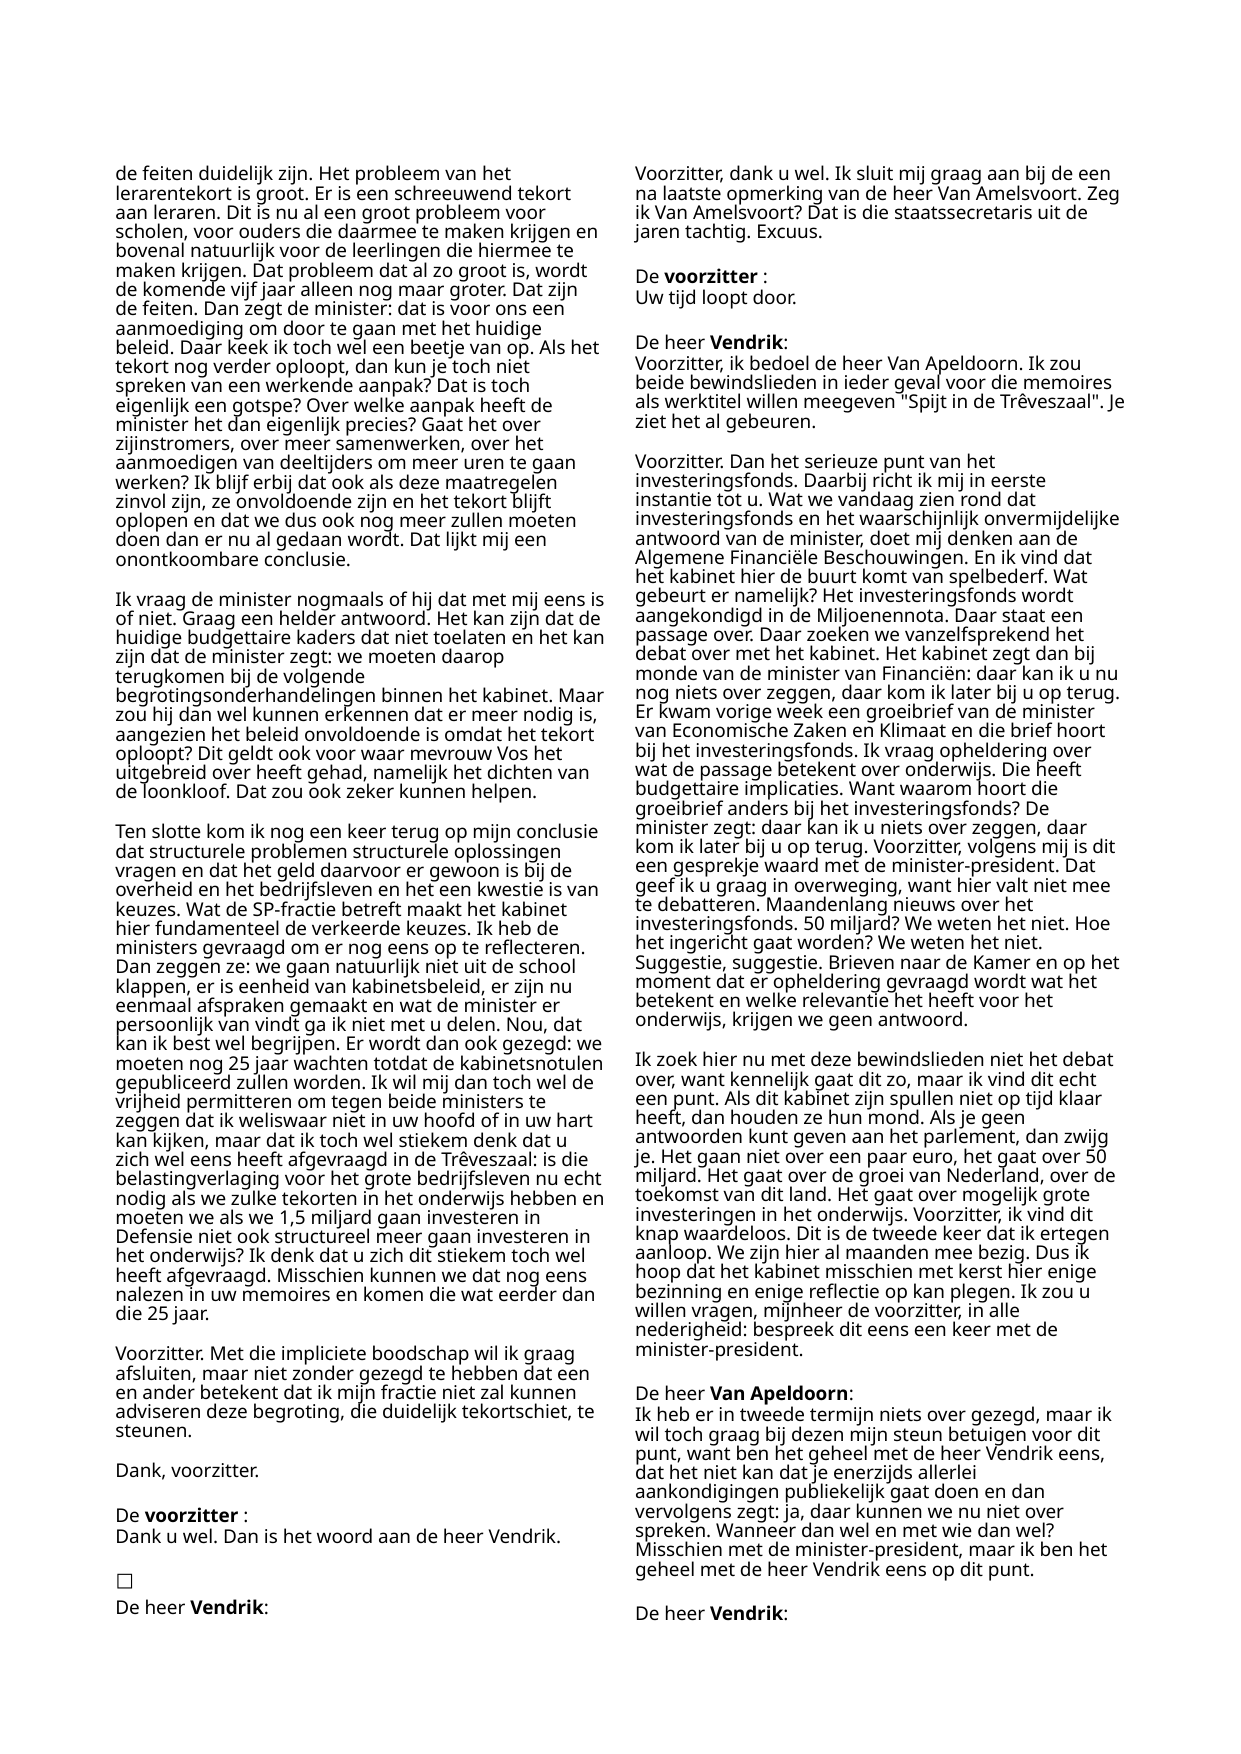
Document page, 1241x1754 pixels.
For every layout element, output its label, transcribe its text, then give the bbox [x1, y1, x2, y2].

text Ik vraag de minister nogmaals of hij dat met mij eens is of niet. Graag een helder antwoord. Het kan zijn dat de huidige budgettaire kaders dat niet toelaten en het kan zijn dat de minister zegt: we moeten daarop terugkomen bij de volgende begrotingsonderhandelingen binnen het kabinet. Maar zou hij dan wel kunnen erkennen dat er meer nodig is, aangezien het beleid onvoldoende is omdat het tekort oploopt? Dit geldt ook voor waar mevrouw Vos het uitgebreid over heeft gehad, namelijk het dichten van de loonkloof. Dat zou ook zeker kunnen helpen. [115, 591, 605, 803]
text Dank u wel. Dan is het woord aan de heer Vendrik. [115, 1528, 605, 1547]
text de feiten duidelijk zijn. Het probleem van het lerarentekort is groot. Er is een schreeuwend tekort aan leraren. Dit is nu al een groot probleem voor scholen, voor ouders die daarmee te maken krijgen en bovenal natuurlijk voor de leerlingen die hiermee te maken krijgen. Dat probleem dat al zo groot is, wordt de komende vijf jaar alleen nog maar groter. Dat zijn de feiten. Dan zegt de minister: dat is voor ons een aanmoediging om door te gaan met het huidige beleid. Daar keek ik toch wel een beetje van op. Als het tekort nog verder oploopt, dan kun je toch niet spreken van een werkende aanpak? Dat is toch eigenlijk een gotspe? Over welke aanpak heeft de minister het dan eigenlijk precies? Gaat het over zijinstromers, over meer samenwerken, over het aanmoedigen van deeltijders om meer uren te gaan werken? Ik blijf erbij dat ook als deze maatregelen zinvol zijn, ze onvoldoende zijn en het tekort blijft oplopen en dat we dus ook nog meer zullen moeten doen dan er nu al gedaan wordt. Dat lijkt mij een onontkoombare conclusie. [115, 165, 605, 570]
text Voorzitter. Met die impliciete boodschap wil ik graag afsluiten, maar niet zonder gezegd te hebben dat een en ander betekent dat ik mijn fractie niet zal kunnen adviseren deze begroting, die duidelijk tekortschiet, te steunen. [115, 1345, 605, 1442]
text Ik zoek hier nu met deze bewindslieden niet het debat over, want kennelijk gaat dit zo, maar ik vind dit echt een punt. Als dit kabinet zijn spullen niet op tijd klaar heeft, dan houden ze hun mond. Als je geen antwoorden kunt geven aan het parlement, dan zwijg je. Het gaan niet over een paar euro, het gaat over 50 miljard. Het gaat over de groei van Nederland, over de toekomst van dit land. Het gaat over mogelijk grote investeringen in het onderwijs. Voorzitter, ik vind dit knap waardeloos. Dit is de tweede keer dat ik ertegen aanloop. We zijn hier al maanden mee bezig. Dus ik hoop dat het kabinet misschien met kerst hier enige bezinning en enige reflectie op kan plegen. Ik zou u willen vragen, mijnheer de voorzitter, in alle nederigheid: bespreek dit eens een keer met de minister-president. [635, 1051, 1125, 1360]
text De voorzitter : [635, 263, 1125, 289]
text De heer Vendrik: [115, 1594, 605, 1620]
text De heer Vendrik: [635, 1601, 1125, 1626]
text Ten slotte kom ik nog een keer terug op mijn conclusie dat structurele problemen structurele oplossingen vragen en dat het geld daarvoor er gewoon is bij de overheid en het bedrijfsleven en het een kwestie is van keuzes. Wat de SP-fractie betreft maakt het kabinet hier fundamenteel de verkeerde keuzes. Ik heb de ministers gevraagd om er nog eens op te reflecteren. Dan zeggen ze: we gaan natuurlijk niet uit de school klappen, er is eenheid van kabinetsbeleid, er zijn nu eenmaal afspraken gemaakt en wat de minister er persoonlijk van vindt ga ik niet met u delen. Nou, dat kan ik best wel begrijpen. Er wordt dan ook gezegd: we moeten nog 25 jaar wachten totdat de kabinetsnotulen gepubliceerd zullen worden. Ik wil mij dan toch wel de vrijheid permitteren om tegen beide ministers te zeggen dat ik weliswaar niet in uw hoofd of in uw hart kan kijken, maar dat ik toch wel stiekem denk dat u zich wel eens heeft afgevraagd in de Trêveszaal: is die belastingverlaging voor het grote bedrijfsleven nu echt nodig als we zulke tekorten in het onderwijs hebben en moeten we als we 1,5 miljard gaan investeren in Defensie niet ook structureel meer gaan investeren in het onderwijs? Ik denk dat u zich dit stiekem toch wel heeft afgevraagd. Misschien kunnen we dat nog eens nalezen in uw memoires en komen die wat eerder dan die 25 jaar. [115, 823, 605, 1324]
text Ik heb er in tweede termijn niets over gezegd, maar ik wil toch graag bij dezen mijn steun betuigen voor dit punt, want ben het geheel met de heer Vendrik eens, dat het niet kan dat je enerzijds allerlei aankondigingen publiekelijk gaat doen en dan vervolgens zegt: ja, daar kunnen we nu niet over spreken. Wanneer dan wel en met wie dan wel? Misschien met de minister-president, maar ik ben het geheel met de heer Vendrik eens op dit punt. [635, 1406, 1125, 1580]
text Uw tijd loopt door. [635, 289, 1125, 308]
text De heer Vendrik: [635, 329, 1125, 355]
text De voorzitter : [115, 1502, 605, 1528]
text Voorzitter, ik bedoel de heer Van Apeldoorn. Ik zou beide bewindslieden in ieder geval voor die memoires als werktitel willen meegeven "Spijt in de Trêveszaal". Je ziet het al gebeuren. [635, 355, 1125, 432]
text Dank, voorzitter. [115, 1462, 605, 1482]
text Voorzitter, dank u wel. Ik sluit mij graag aan bij de een na laatste opmerking van de heer Van Amelsvoort. Zeg ik Van Amelsvoort? Dat is die staatssecretaris uit de jaren tachtig. Excuus. [635, 165, 1125, 242]
text De heer Van Apeldoorn: [635, 1381, 1125, 1406]
text Voorzitter. Dan het serieuze punt van het investeringsfonds. Daarbij richt ik mij in eerste instantie tot u. Wat we vandaag zien rond dat investeringsfonds en het waarschijnlijk onvermijdelijke antwoord van de minister, doet mij denken aan de Algemene Financiële Beschouwingen. En ik vind dat het kabinet hier de buurt komt van spelbederf. Wat gebeurt er namelijk? Het investeringsfonds wordt aangekondigd in de Miljoenennota. Daar staat een passage over. Daar zoeken we vanzelfsprekend het debat over met het kabinet. Het kabinet zegt dan bij monde van de minister van Financiën: daar kan ik u nu nog niets over zeggen, daar kom ik later bij u op terug. Er kwam vorige week een groeibrief van de minister van Economische Zaken en Klimaat en die brief hoort bij het investeringsfonds. Ik vraag opheldering over wat de passage betekent over onderwijs. Die heeft budgettaire implicaties. Want waarom hoort die groeibrief anders bij het investeringsfonds? De minister zegt: daar kan ik u niets over zeggen, daar kom ik later bij u op terug. Voorzitter, volgens mij is dit een gesprekje waard met de minister-president. Dat geef ik u graag in overweging, want hier valt niet mee te debatteren. Maandenlang nieuws over het investeringsfonds. 50 miljard? We weten het niet. Hoe het ingericht gaat worden? We weten het niet. Suggestie, suggestie. Brieven naar de Kamer en op het moment dat er opheldering gevraagd wordt wat het betekent en welke relevantie het heeft voor het onderwijs, krijgen we geen antwoord. [635, 453, 1125, 1031]
text ⬜ [115, 1568, 605, 1594]
